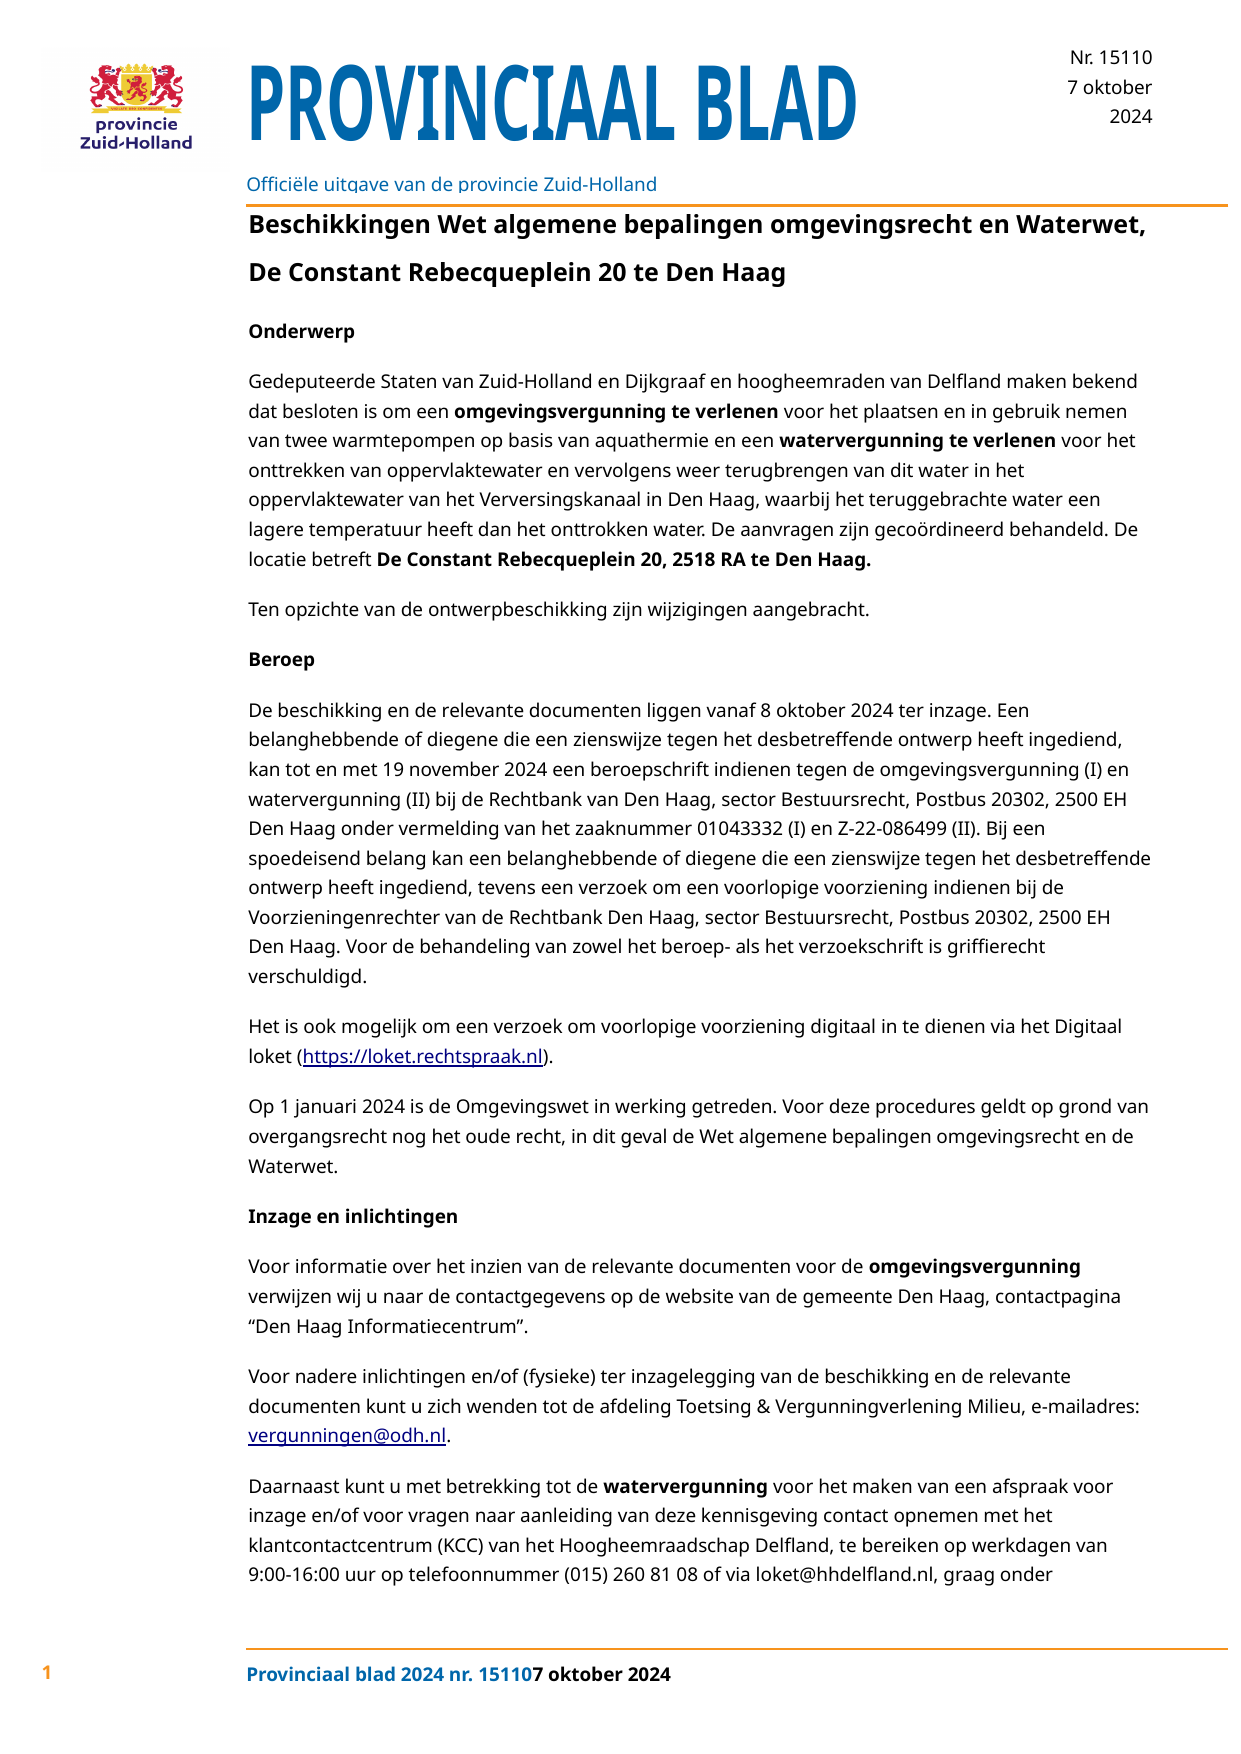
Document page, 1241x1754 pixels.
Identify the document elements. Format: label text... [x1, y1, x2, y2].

text Ten opzichte van de ontwerpbeschikking zijn wijzigingen aangebracht. [248, 596, 1152, 622]
text Beroep [248, 647, 1152, 672]
text Gedeputeerde Staten van Zuid-Holland en Dijkgraaf en hoogheemraden van Delfland maken bekend dat besloten is om een omgevingsvergunning te verlenen voor het plaatsen en in gebruik nemen van twee warmtepompen op basis van aquathermie en een watervergunning te verlenen voor het onttrekken van oppervlaktewater en vervolgens weer terugbrengen van dit water in het oppervlaktewater van het Verversingskanaal in Den Haag, waarbij het teruggebrachte water een lagere temperatuur heeft dan het onttrokken water. De aanvragen zijn gecoördineerd behandeld. De locatie betreft De Constant Rebecqueplein 20, 2518 RA te Den Haag. [248, 368, 1152, 572]
text Beschikkingen Wet algemene bepalingen omgevingsrecht en Waterwet, De Constant Rebecqueplein 20 te Den Haag [248, 207, 1152, 288]
picture [41, 47, 231, 172]
text Inzage en inlichtingen [248, 1203, 1152, 1229]
text Daarnaast kunt u met betrekking tot de watervergunning voor het maken van een afspraak voor inzage en/of voor vragen naar aanleiding van deze kennisgeving contact opnemen met het klantcontactcentrum (KCC) van het Hoogheemraadschap Delfland, te bereiken op werkdagen van 9:00-16:00 uur op telefoonnummer (015) 260 81 08 of via loket@hhdelfland.nl, graag onder [248, 1473, 1152, 1587]
text Het is ook mogelijk om een verzoek om voorlopige voorziening digitaal in te dienen via het Digitaal loket (https://loket.rechtspraak.nl). [248, 1014, 1152, 1069]
text De beschikking en de relevante documenten liggen vanaf 8 oktober 2024 ter inzage. Een belanghebbende of diegene die een zienswijze tegen het desbetreffende ontwerp heeft ingediend, kan tot en met 19 november 2024 een beroepschrift indienen tegen de omgevingsvergunning (I) en watervergunning (II) bij de Rechtbank van Den Haag, sector Bestuursrecht, Postbus 20302, 2500 EH Den Haag onder vermelding van het zaaknummer 01043332 (I) en Z-22-086499 (II). Bij een spoedeisend belang kan een belanghebbende of diegene die een zienswijze tegen het desbetreffende ontwerp heeft ingediend, tevens een verzoek om een voorlopige voorziening indienen bij de Voorzieningenrechter van de Rechtbank Den Haag, sector Bestuursrecht, Postbus 20302, 2500 EH Den Haag. Voor de behandeling van zowel het beroep- als het verzoekschrift is griffierecht verschuldigd. [248, 697, 1152, 989]
text Onderwerp [248, 318, 1152, 344]
text Voor nadere inlichtingen en/of (fysieke) ter inzagelegging van de beschikking en de relevante documenten kunt u zich wenden tot de afdeling Toetsing & Vergunningverlening Milieu, e-mailadres: vergunningen@odh.nl. [248, 1363, 1152, 1448]
text Voor informatie over het inzien van de relevante documenten voor de omgevingsvergunning verwijzen wij u naar de contactgegevens op de website van de gemeente Den Haag, contactpagina “Den Haag Informatiecentrum”. [248, 1254, 1152, 1339]
text Op 1 januari 2024 is de Omgevingswet in werking getreden. Voor deze procedures geldt op grond van overgangsrecht nog het oude recht, in dit geval de Wet algemene bepalingen omgevingsrecht en de Waterwet. [248, 1094, 1152, 1179]
